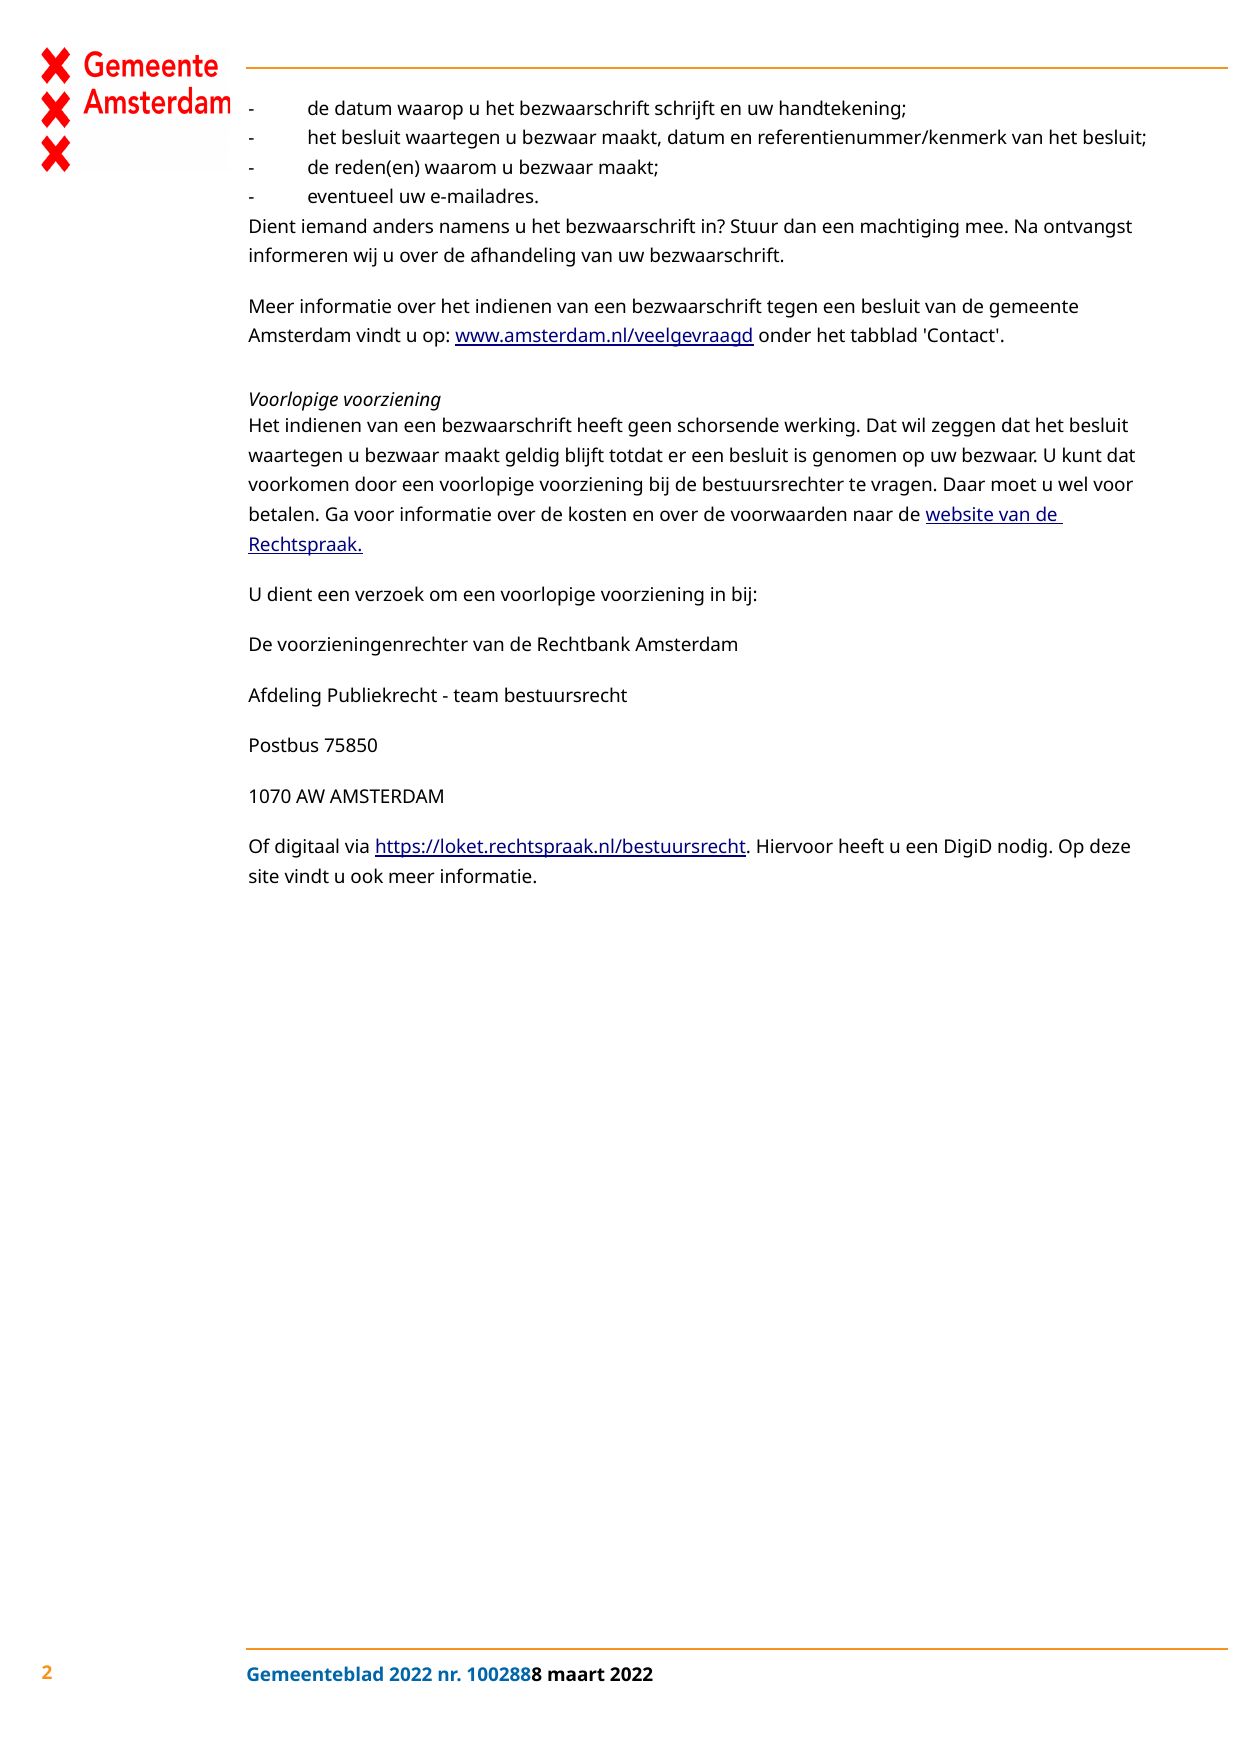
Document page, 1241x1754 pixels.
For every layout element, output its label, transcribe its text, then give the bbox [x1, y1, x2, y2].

text Voorlopige voorziening [248, 387, 1152, 412]
list het besluit waartegen u bezwaar maakt, datum en referentienummer/kenmerk van het besluit; [248, 124, 1152, 150]
text Dient iemand anders namens u het bezwaarschrift in? Stuur dan een machtiging mee. Na ontvangst informeren wij u over de afhandeling van uw bezwaarschrift. [248, 213, 1152, 268]
text Het indienen van een bezwaarschrift heeft geen schorsende werking. Dat wil zeggen dat het besluit waartegen u bezwaar maakt geldig blijft totdat er een besluit is genomen op uw bezwaar. U kunt dat voorkomen door een voorlopige voorziening bij de bestuursrechter te vragen. Daar moet u wel voor betalen. Ga voor informatie over de kosten en over de voorwaarden naar de website van de Rechtspraak. [248, 412, 1152, 556]
list eventueel uw e-mailadres. [248, 183, 1152, 209]
text 1070 AW AMSTERDAM [248, 783, 1152, 808]
text Afdeling Publiekrecht - team bestuursrecht [248, 682, 1152, 708]
text De voorzieningenrechter van de Rechtbank Amsterdam [248, 632, 1152, 657]
list de reden(en) waarom u bezwaar maakt; [248, 154, 1152, 180]
text Meer informatie over het indienen van een bezwaarschrift tegen een besluit van de gemeente Amsterdam vindt u op: www.amsterdam.nl/veelgevraagd onder het tabblad 'Contact'. [248, 293, 1152, 348]
text Of digitaal via https://loket.rechtspraak.nl/bestuursrecht. Hiervoor heeft u een DigiD nodig. Op deze site vindt u ook meer informatie. [248, 833, 1152, 888]
text Postbus 75850 [248, 732, 1152, 758]
text U dient een verzoek om een voorlopige voorziening in bij: [248, 581, 1152, 607]
picture [41, 47, 231, 172]
list de datum waarop u het bezwaarschrift schrijft en uw handtekening; [248, 95, 1152, 121]
